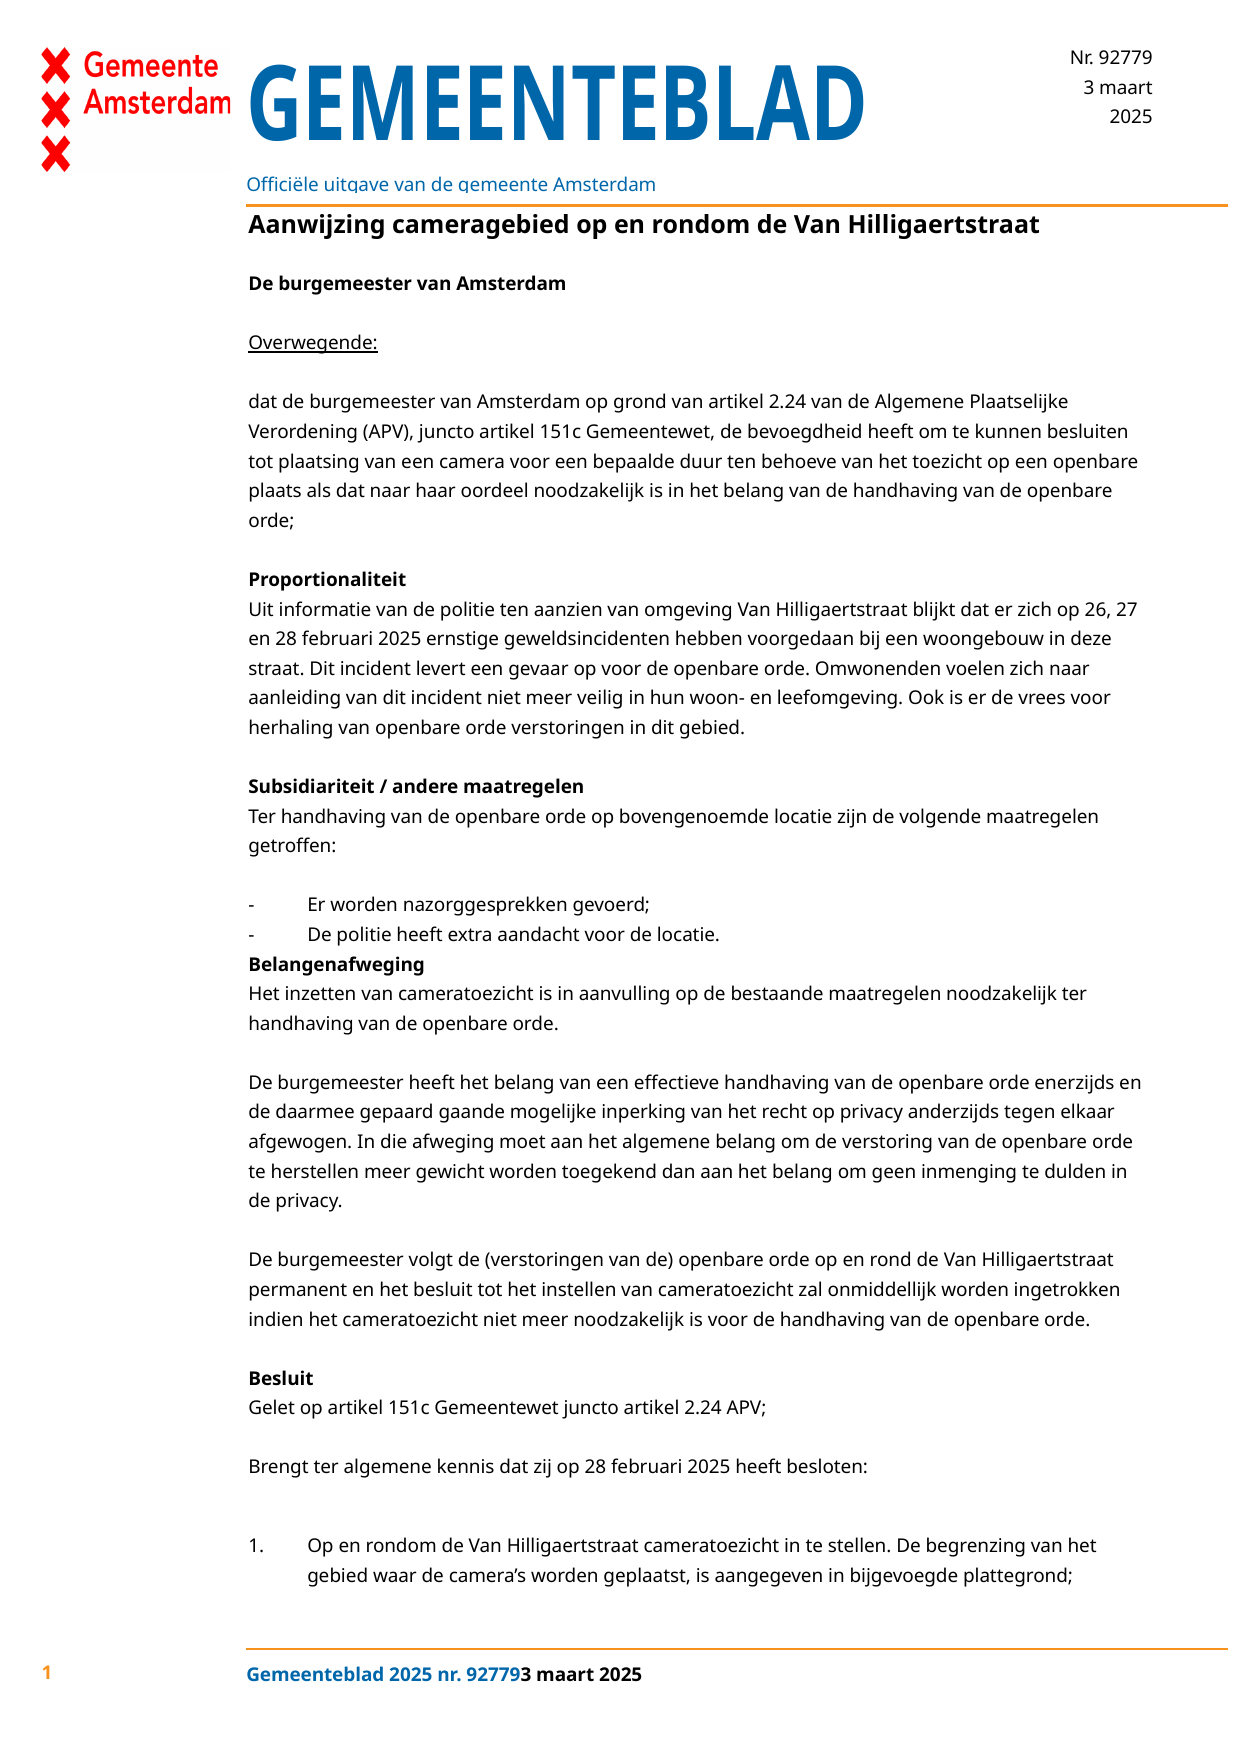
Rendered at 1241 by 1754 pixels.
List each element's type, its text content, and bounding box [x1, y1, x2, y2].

text Aanwijzing cameragebied op en rondom de Van Hilligaertstraat [248, 207, 1152, 241]
list Op en rondom de Van Hilligaertstraat cameratoezicht in te stellen. De begrenzing van het gebied waar de camera’s worden geplaatst, is aangegeven in bijgevoegde plattegrond; [248, 1532, 1152, 1588]
text Besluit [248, 1365, 1152, 1391]
text Subsidiariteit / andere maatregelen [248, 773, 1152, 799]
text De burgemeester heeft het belang van een effectieve handhaving van de openbare orde enerzijds en de daarmee gepaard gaande mogelijke inperking van het recht op privacy anderzijds tegen elkaar afgewogen. In die afweging moet aan het algemene belang om de verstoring van de openbare orde te herstellen meer gewicht worden toegekend dan aan het belang om geen inmenging te dulden in de privacy. [248, 1069, 1152, 1213]
text Ter handhaving van de openbare orde op bovengenoemde locatie zijn de volgende maatregelen getroffen: [248, 803, 1152, 858]
text Proportionaliteit [248, 566, 1152, 592]
text Uit informatie van de politie ten aanzien van omgeving Van Hilligaertstraat blijkt dat er zich op 26, 27 en 28 februari 2025 ernstige geweldsincidenten hebben voorgedaan bij een woongebouw in deze straat. Dit incident levert een gevaar op voor de openbare orde. Omwonenden voelen zich naar aanleiding van dit incident niet meer veilig in hun woon- en leefomgeving. Ook is er de vrees voor herhaling van openbare orde verstoringen in dit gebied. [248, 596, 1152, 740]
text Gelet op artikel 151c Gemeentewet juncto artikel 2.24 APV; [248, 1394, 1152, 1420]
list Er worden nazorggesprekken gevoerd; [248, 892, 1152, 917]
picture [41, 47, 231, 172]
text Brengt ter algemene kennis dat zij op 28 februari 2025 heeft besloten: [248, 1454, 1152, 1479]
text De burgemeester van Amsterdam [248, 270, 1152, 296]
text Overwegende: [248, 329, 1152, 355]
text De burgemeester volgt de (verstoringen van de) openbare orde op en rond de Van Hilligaertstraat permanent en het besluit tot het instellen van cameratoezicht zal onmiddellijk worden ingetrokken indien het cameratoezicht niet meer noodzakelijk is voor de handhaving van de openbare orde. [248, 1247, 1152, 1331]
text Belangenafweging [248, 951, 1152, 976]
text dat de burgemeester van Amsterdam op grond van artikel 2.24 van de Algemene Plaatselijke Verordening (APV), juncto artikel 151c Gemeentewet, de bevoegdheid heeft om te kunnen besluiten tot plaatsing van een camera voor een bepaalde duur ten behoeve van het toezicht op een openbare plaats als dat naar haar oordeel noodzakelijk is in het belang van de handhaving van de openbare orde; [248, 389, 1152, 533]
list De politie heeft extra aandacht voor de locatie. [248, 921, 1152, 947]
text Het inzetten van cameratoezicht is in aanvulling op de bestaande maatregelen noodzakelijk ter handhaving van de openbare orde. [248, 980, 1152, 1036]
